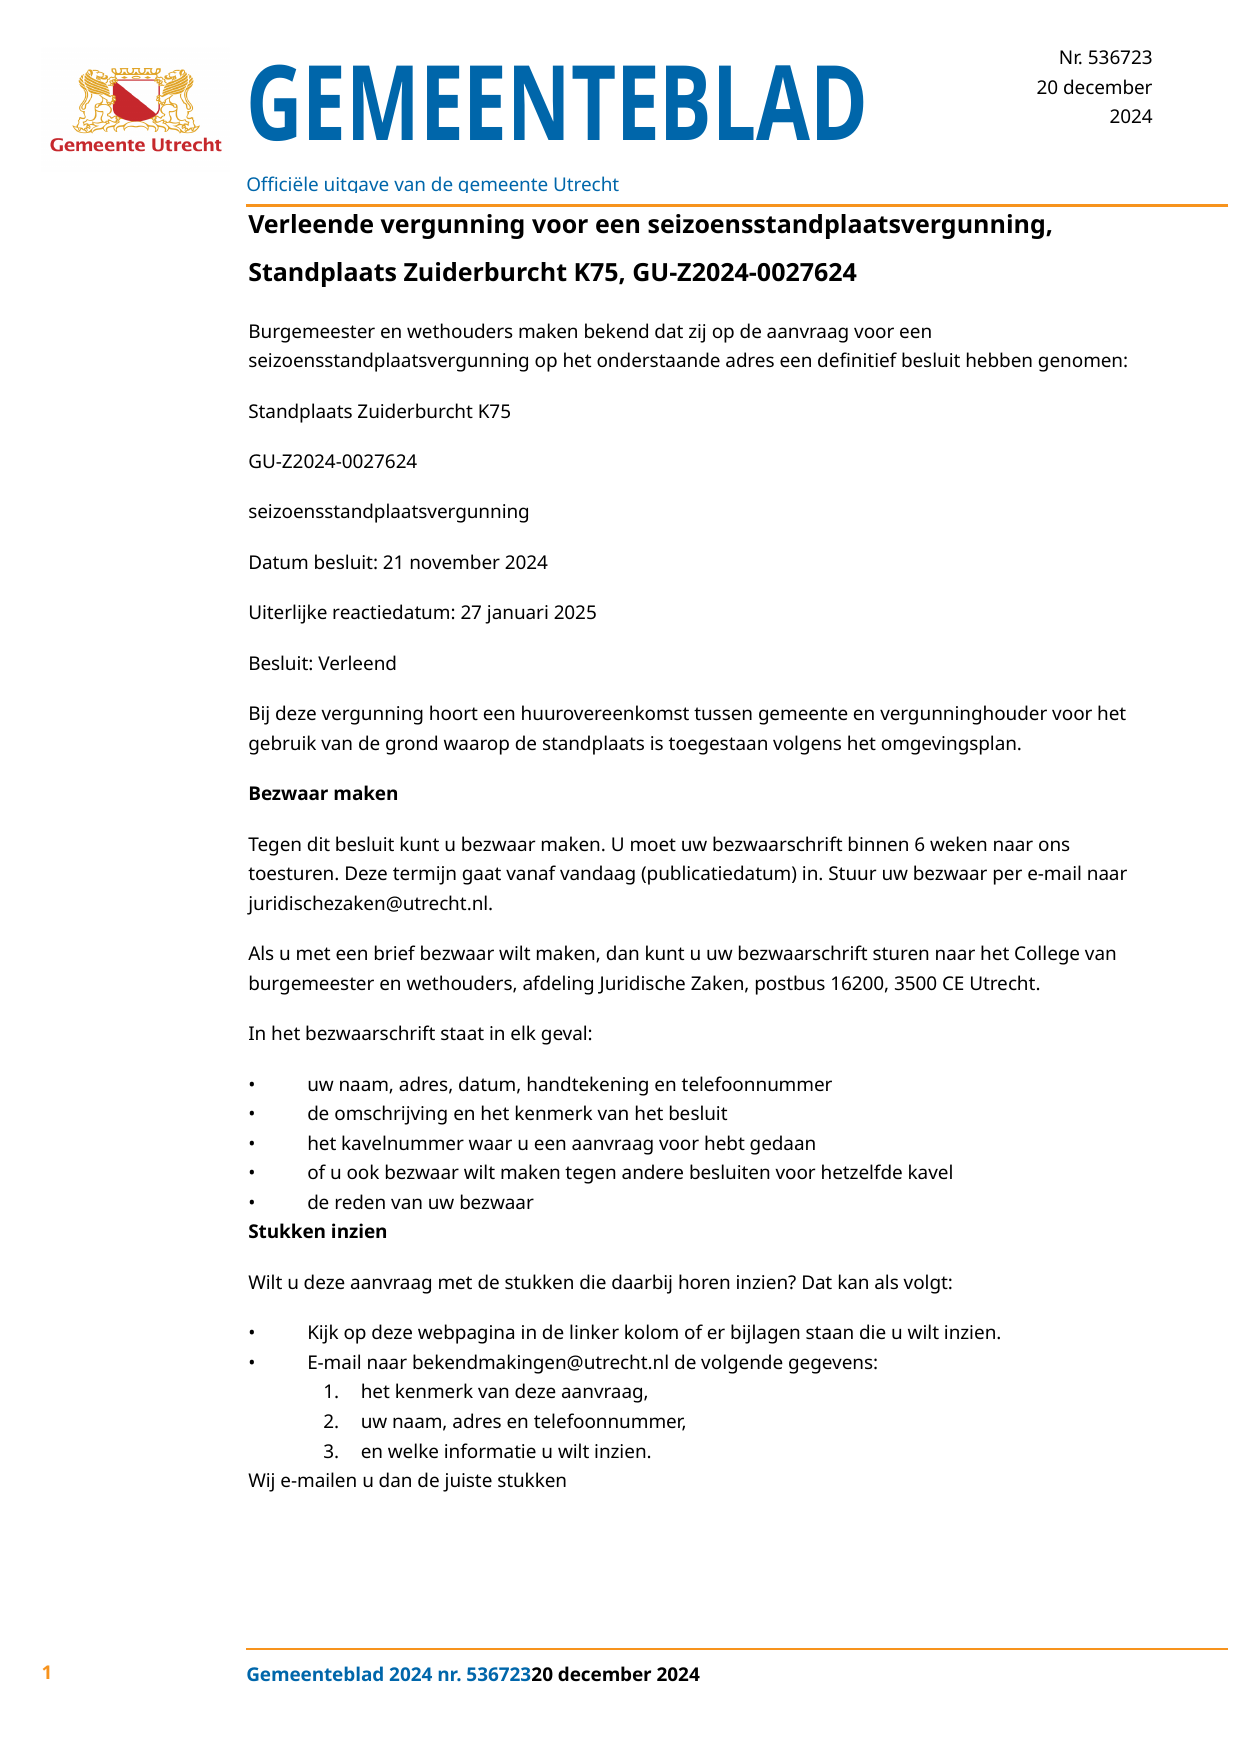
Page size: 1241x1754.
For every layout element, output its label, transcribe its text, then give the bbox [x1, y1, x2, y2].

text In het bezwaarschrift staat in elk geval: [248, 1020, 1152, 1046]
list uw naam, adres en telefoonnummer, [323, 1408, 1152, 1434]
text Burgemeester en wethouders maken bekend dat zij op de aanvraag voor een seizoensstandplaatsvergunning op het onderstaande adres een definitief besluit hebben genomen: [248, 318, 1152, 373]
text Standplaats Zuiderburcht K75 [248, 398, 1152, 424]
picture [41, 47, 231, 172]
text Bij deze vergunning hoort een huurovereenkomst tussen gemeente en vergunninghouder voor het gebruik van de grond waarop de standplaats is toegestaan volgens het omgevingsplan. [248, 700, 1152, 756]
text Datum besluit: 21 november 2024 [248, 549, 1152, 575]
text seizoensstandplaatsvergunning [248, 499, 1152, 524]
list het kenmerk van deze aanvraag, [323, 1379, 1152, 1404]
list Kijk op deze webpagina in de linker kolom of er bijlagen staan die u wilt inzien. [248, 1319, 1152, 1345]
text Besluit: Verleend [248, 650, 1152, 676]
list E-mail naar bekendmakingen@utrecht.nl de volgende gegevens: [248, 1349, 1152, 1375]
text Uiterlijke reactiedatum: 27 januari 2025 [248, 599, 1152, 625]
text Wilt u deze aanvraag met de stukken die daarbij horen inzien? Dat kan als volgt: [248, 1269, 1152, 1295]
text Stukken inzien [248, 1219, 1152, 1244]
list het kavelnummer waar u een aanvraag voor hebt gedaan [248, 1130, 1152, 1156]
text GU-Z2024-0027624 [248, 448, 1152, 474]
list of u ook bezwaar wilt maken tegen andere besluiten voor hetzelfde kavel [248, 1159, 1152, 1185]
text Tegen dit besluit kunt u bezwaar maken. U moet uw bezwaarschrift binnen 6 weken naar ons toesturen. Deze termijn gaat vanaf vandaag (publicatiedatum) in. Stuur uw bezwaar per e-mail naar juridischezaken@utrecht.nl. [248, 831, 1152, 916]
text Bezwaar maken [248, 780, 1152, 806]
text Verleende vergunning voor een seizoensstandplaatsvergunning, Standplaats Zuiderburcht K75, GU-Z2024-0027624 [248, 207, 1152, 288]
text Wij e-mailen u dan de juiste stukken [248, 1467, 1152, 1493]
list en welke informatie u wilt inzien. [323, 1438, 1152, 1464]
list de reden van uw bezwaar [248, 1189, 1152, 1215]
list uw naam, adres, datum, handtekening en telefoonnummer [248, 1071, 1152, 1097]
text Als u met een brief bezwaar wilt maken, dan kunt u uw bezwaarschrift sturen naar het College van burgemeester en wethouders, afdeling Juridische Zaken, postbus 16200, 3500 CE Utrecht. [248, 940, 1152, 996]
list de omschrijving en het kenmerk van het besluit [248, 1100, 1152, 1126]
